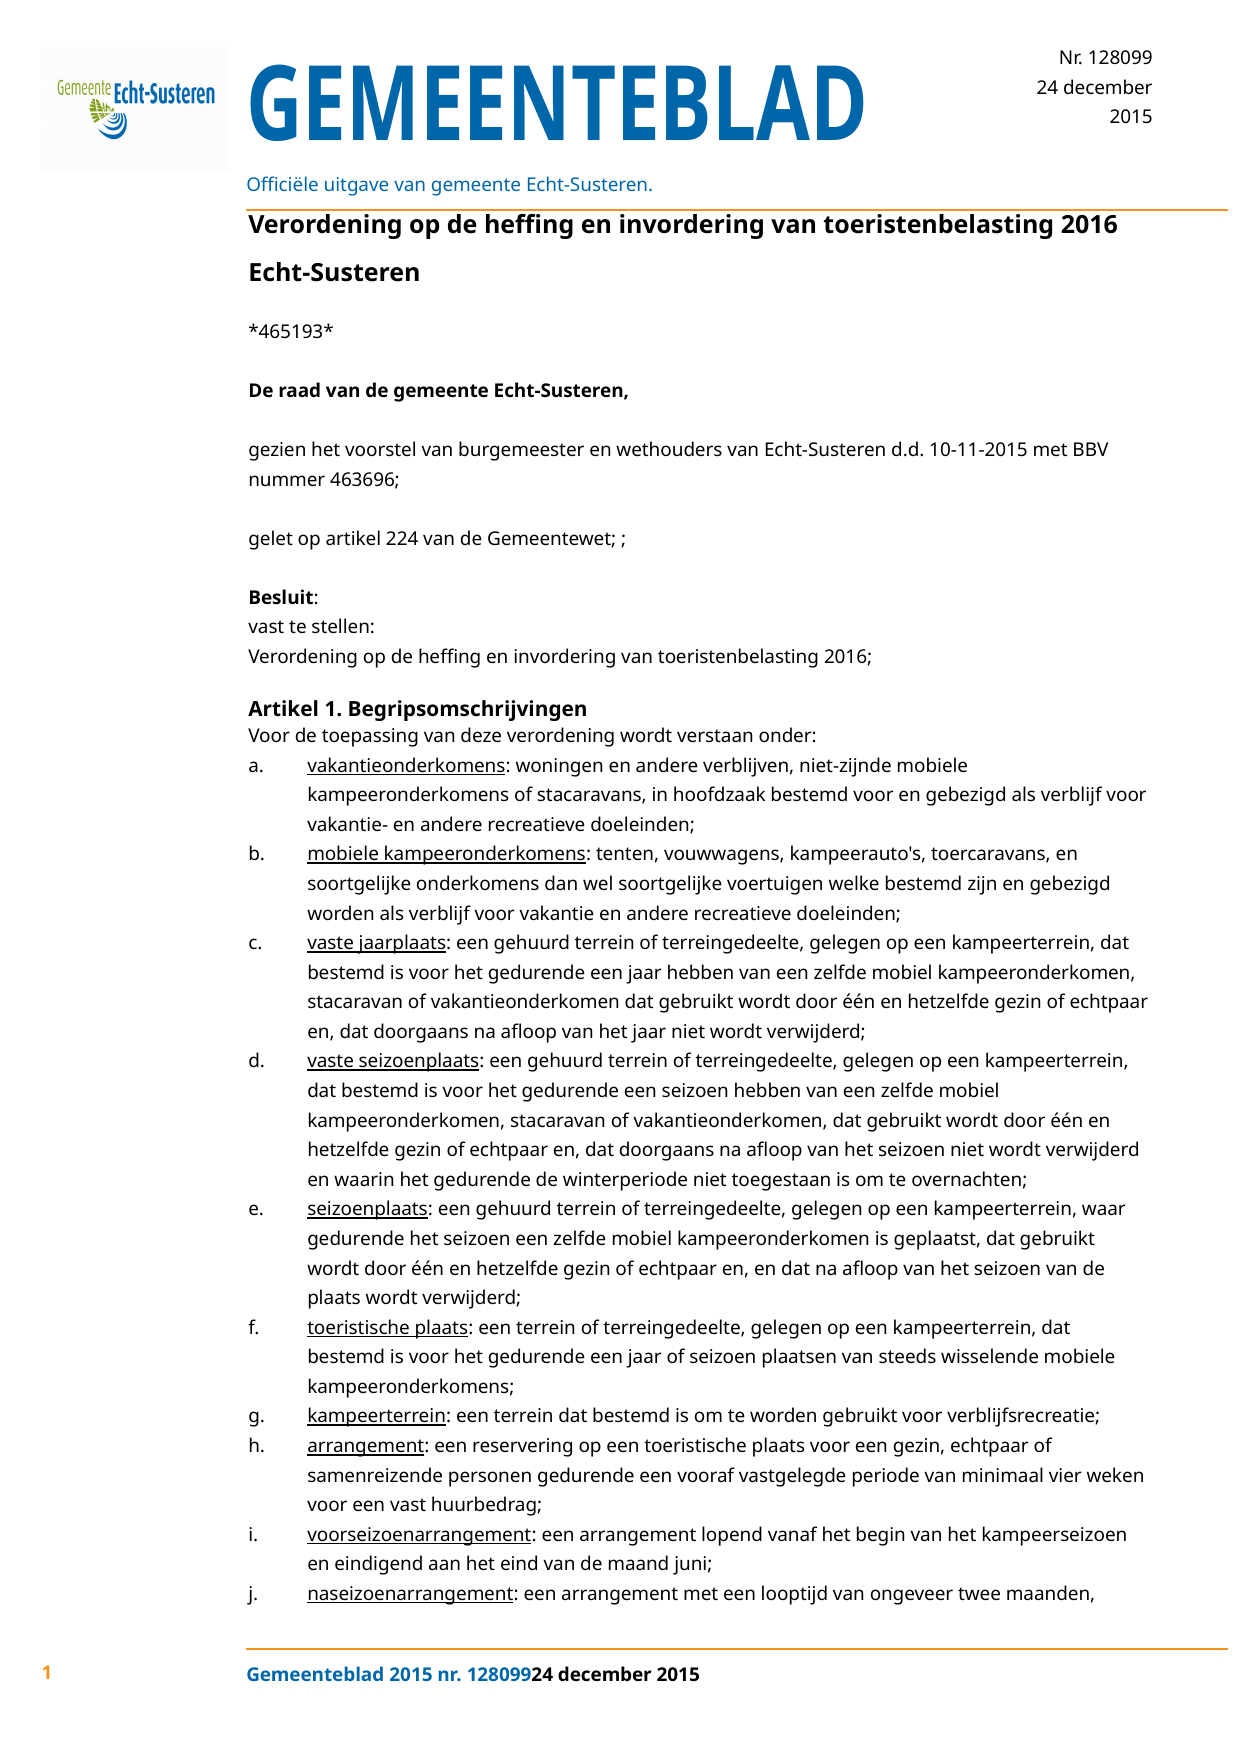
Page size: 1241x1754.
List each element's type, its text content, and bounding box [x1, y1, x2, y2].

text gezien het voorstel van burgemeester en wethouders van Echt-Susteren d.d. 10-11-2015 met BBV nummer 463696; [248, 436, 1152, 492]
text Artikel 1. Begripsomschrijvingen [248, 694, 1152, 722]
text vast te stellen: [248, 614, 1152, 639]
text gelet op artikel 224 van de Gemeentewet; ; [248, 525, 1152, 551]
text Verordening op de heffing en invordering van toeristenbelasting 2016 Echt-Susteren [248, 211, 1152, 288]
list mobiele kampeeronderkomens: tenten, vouwwagens, kampeerauto's, toercaravans, en soortgelijke onderkomens dan wel soortgelijke voertuigen welke bestemd zijn en gebezigd worden als verblijf voor vakantie en andere recreatieve doeleinden; [248, 841, 1152, 925]
list arrangement: een reservering op een toeristische plaats voor een gezin, echtpaar of samenreizende personen gedurende een vooraf vastgelegde periode van minimaal vier weken voor een vast huurbedrag; [248, 1432, 1152, 1517]
list voorseizoenarrangement: een arrangement lopend vanaf het begin van het kampeerseizoen en eindigend aan het eind van de maand juni; [248, 1521, 1152, 1576]
list kampeerterrein: een terrein dat bestemd is om te worden gebruikt voor verblijfsrecreatie; [248, 1403, 1152, 1428]
list seizoenplaats: een gehuurd terrein of terreingedeelte, gelegen op een kampeerterrein, waar gedurende het seizoen een zelfde mobiel kampeeronderkomen is geplaatst, dat gebruikt wordt door één en hetzelfde gezin of echtpaar en, en dat na afloop van het seizoen van de plaats wordt verwijderd; [248, 1196, 1152, 1310]
text Besluit: [248, 584, 1152, 610]
text *465193* [248, 318, 1152, 344]
list naseizoenarrangement: een arrangement met een looptijd van ongeveer twee maanden, [248, 1580, 1152, 1606]
text De raad van de gemeente Echt-Susteren, [248, 377, 1152, 403]
list vaste jaarplaats: een gehuurd terrein of terreingedeelte, gelegen op een kampeerterrein, dat bestemd is voor het gedurende een jaar hebben van een zelfde mobiel kampeeronderkomen, stacaravan of vakantieonderkomen dat gebruikt wordt door één en hetzelfde gezin of echtpaar en, dat doorgaans na afloop van het jaar niet wordt verwijderd; [248, 929, 1152, 1044]
list vaste seizoenplaats: een gehuurd terrein of terreingedeelte, gelegen op een kampeerterrein, dat bestemd is voor het gedurende een seizoen hebben van een zelfde mobiel kampeeronderkomen, stacaravan of vakantieonderkomen, dat gebruikt wordt door één en hetzelfde gezin of echtpaar en, dat doorgaans na afloop van het seizoen niet wordt verwijderd en waarin het gedurende de winterperiode niet toegestaan is om te overnachten; [248, 1048, 1152, 1192]
list vakantieonderkomens: woningen en andere verblijven, niet-zijnde mobiele kampeeronderkomens of stacaravans, in hoofdzaak bestemd voor en gebezigd als verblijf voor vakantie- en andere recreatieve doeleinden; [248, 752, 1152, 837]
text Voor de toepassing van deze verordening wordt verstaan onder: [248, 722, 1152, 748]
text Verordening op de heffing en invordering van toeristenbelasting 2016; [248, 643, 1152, 669]
picture [41, 47, 231, 172]
list toeristische plaats: een terrein of terreingedeelte, gelegen op een kampeerterrein, dat bestemd is voor het gedurende een jaar of seizoen plaatsen van steeds wisselende mobiele kampeeronderkomens; [248, 1314, 1152, 1399]
